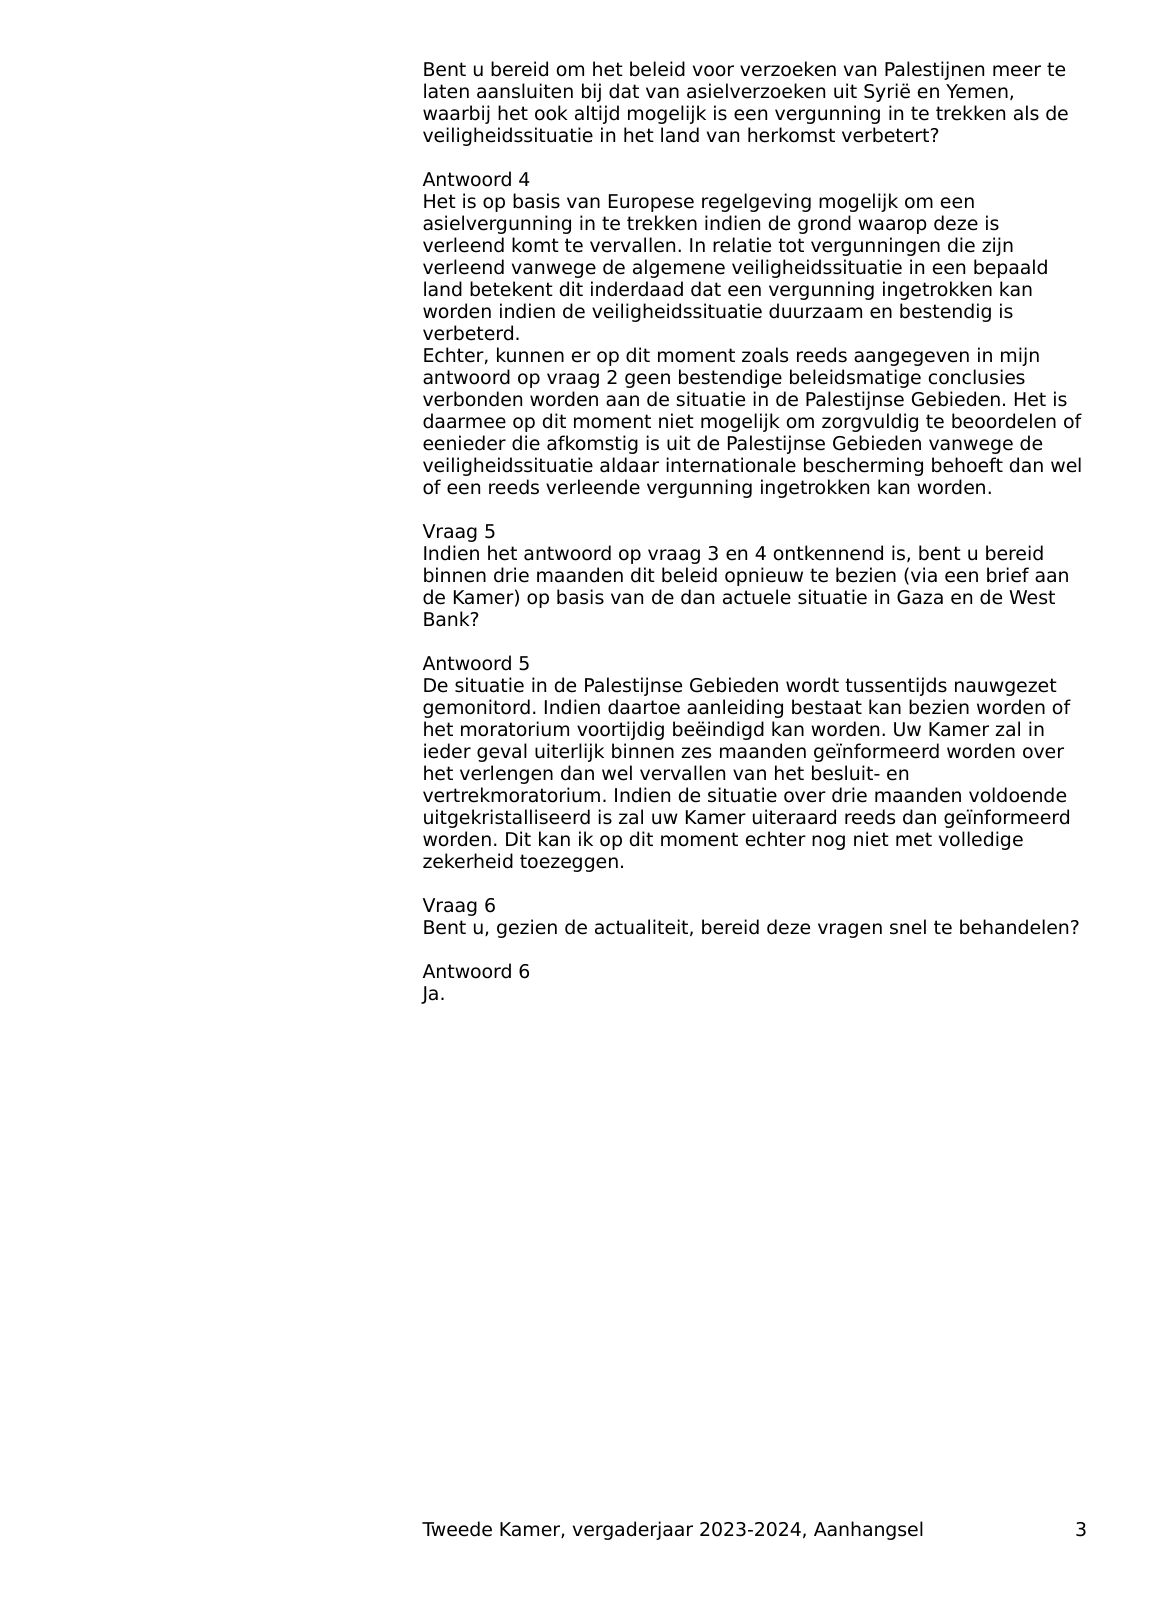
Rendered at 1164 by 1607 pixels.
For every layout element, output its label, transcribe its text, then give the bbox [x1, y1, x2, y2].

text Bent u, gezien de actualiteit, bereid deze vragen snel te behandelen? [422, 917, 1087, 939]
text Bent u bereid om het beleid voor verzoeken van Palestijnen meer te laten aansluiten bij dat van asielverzoeken uit Syrië en Yemen, waarbij het ook altijd mogelijk is een vergunning in te trekken als de veiligheidssituatie in het land van herkomst verbetert? [422, 59, 1087, 147]
text Echter, kunnen er op dit moment zoals reeds aangegeven in mijn antwoord op vraag 2 geen bestendige beleidsmatige conclusies verbonden worden aan de situatie in de Palestijnse Gebieden. Het is daarmee op dit moment niet mogelijk om zorgvuldig te beoordelen of eenieder die afkomstig is uit de Palestijnse Gebieden vanwege de veiligheidssituatie aldaar internationale bescherming behoeft dan wel of een reeds verleende vergunning ingetrokken kan worden. [422, 345, 1087, 499]
text Antwoord 5 [422, 653, 1087, 675]
text Antwoord 4 [422, 169, 1087, 191]
text Ja. [422, 983, 1087, 1005]
text Vraag 5 [422, 521, 1087, 543]
text Indien het antwoord op vraag 3 en 4 ontkennend is, bent u bereid binnen drie maanden dit beleid opnieuw te bezien (via een brief aan de Kamer) op basis van de dan actuele situatie in Gaza en de West Bank? [422, 543, 1087, 631]
text Antwoord 6 [422, 961, 1087, 983]
text Vraag 6 [422, 895, 1087, 917]
text Het is op basis van Europese regelgeving mogelijk om een asielvergunning in te trekken indien de grond waarop deze is verleend komt te vervallen. In relatie tot vergunningen die zijn verleend vanwege de algemene veiligheidssituatie in een bepaald land betekent dit inderdaad dat een vergunning ingetrokken kan worden indien de veiligheidssituatie duurzaam en bestendig is verbeterd. [422, 191, 1087, 345]
text De situatie in de Palestijnse Gebieden wordt tussentijds nauwgezet gemonitord. Indien daartoe aanleiding bestaat kan bezien worden of het moratorium voortijdig beëindigd kan worden. Uw Kamer zal in ieder geval uiterlijk binnen zes maanden geïnformeerd worden over het verlengen dan wel vervallen van het besluit- en vertrekmoratorium. Indien de situatie over drie maanden voldoende uitgekristalliseerd is zal uw Kamer uiteraard reeds dan geïnformeerd worden. Dit kan ik op dit moment echter nog niet met volledige zekerheid toezeggen. [422, 675, 1087, 873]
